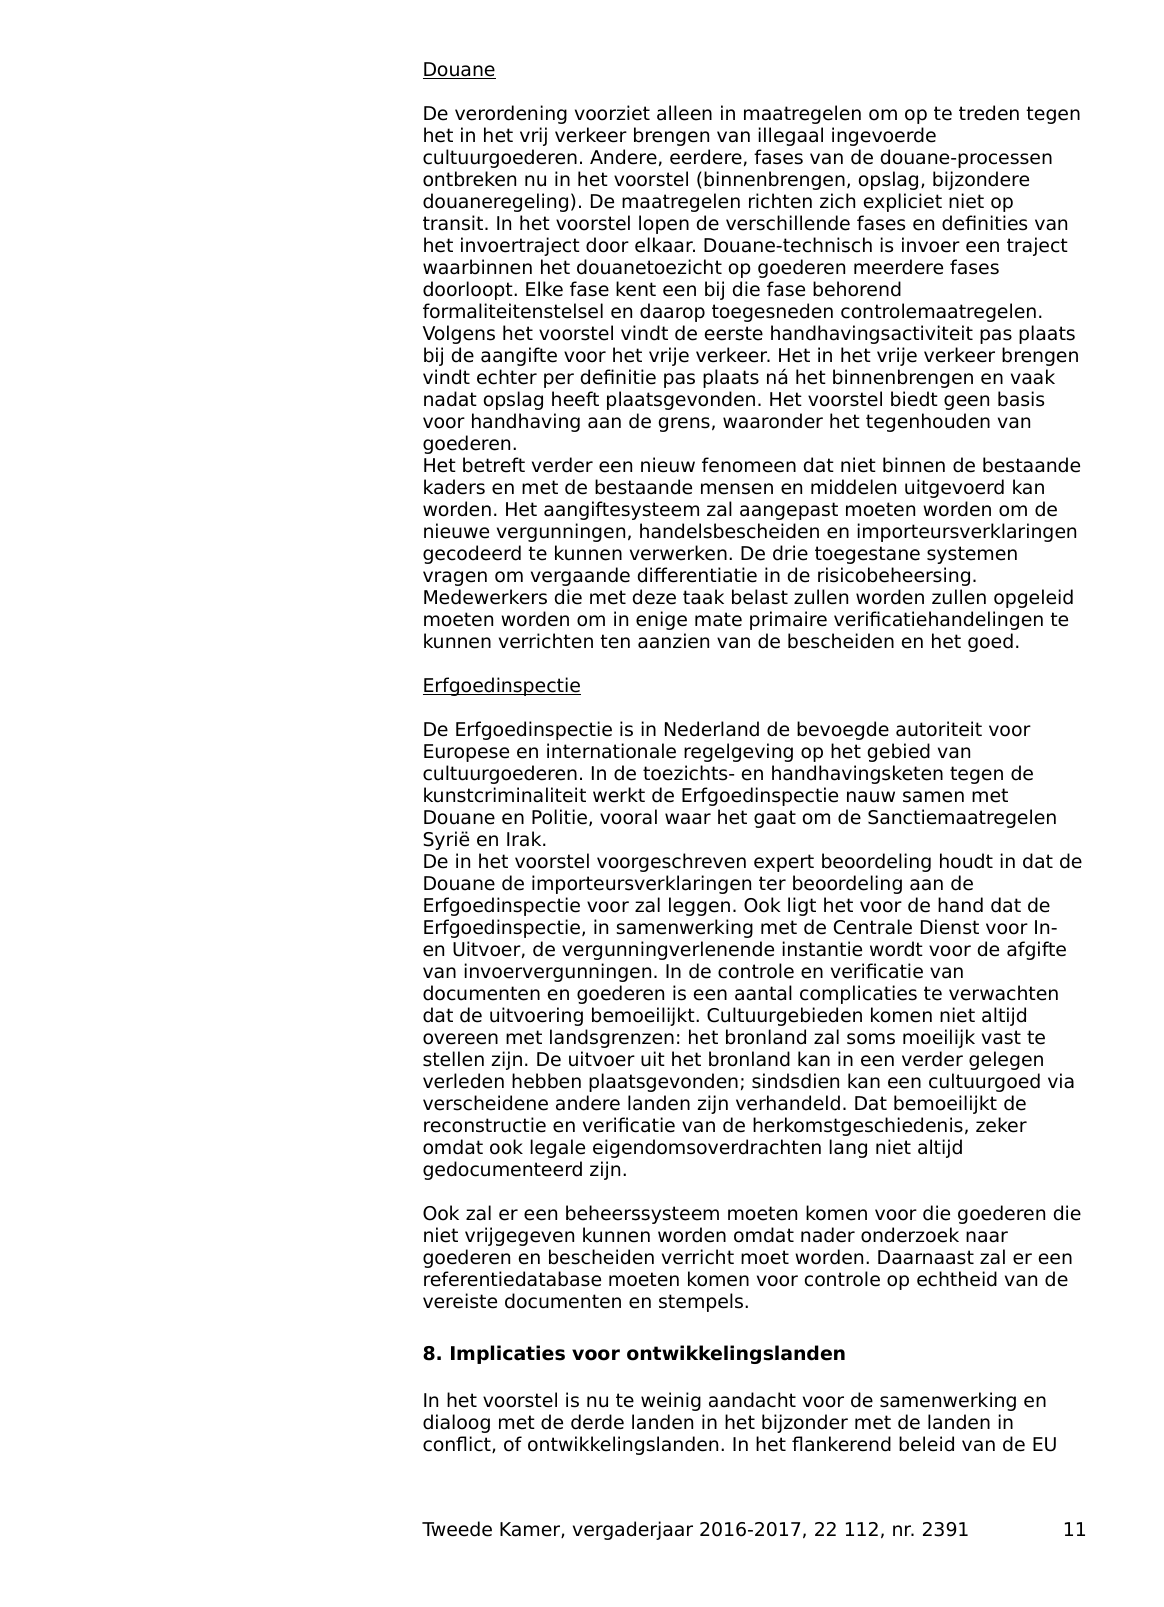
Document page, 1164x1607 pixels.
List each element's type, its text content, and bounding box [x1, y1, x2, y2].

text De in het voorstel voorgeschreven expert beoordeling houdt in dat de Douane de importeursverklaringen ter beoordeling aan de Erfgoedinspectie voor zal leggen. Ook ligt het voor de hand dat de Erfgoedinspectie, in samenwerking met de Centrale Dienst voor In- en Uitvoer, de vergunningverlenende instantie wordt voor de afgifte van invoervergunningen. In de controle en verificatie van documenten en goederen is een aantal complicaties te verwachten dat de uitvoering bemoeilijkt. Cultuurgebieden komen niet altijd overeen met landsgrenzen: het bronland zal soms moeilijk vast te stellen zijn. De uitvoer uit het bronland kan in een verder gelegen verleden hebben plaatsgevonden; sindsdien kan een cultuurgoed via verscheidene andere landen zijn verhandeld. Dat bemoeilijkt de reconstructie en verificatie van de herkomstgeschiedenis, zeker omdat ook legale eigendomsoverdrachten lang niet altijd gedocumenteerd zijn. [422, 851, 1087, 1181]
text Ook zal er een beheerssysteem moeten komen voor die goederen die niet vrijgegeven kunnen worden omdat nader onderzoek naar goederen en bescheiden verricht moet worden. Daarnaast zal er een referentiedatabase moeten komen voor controle op echtheid van de vereiste documenten en stempels. [422, 1203, 1087, 1313]
subtitle Douane [422, 59, 1087, 81]
text Het betreft verder een nieuw fenomeen dat niet binnen de bestaande kaders en met de bestaande mensen en middelen uitgevoerd kan worden. Het aangiftesysteem zal aangepast moeten worden om de nieuwe vergunningen, handelsbescheiden en importeursverklaringen gecodeerd te kunnen verwerken. De drie toegestane systemen vragen om vergaande differentiatie in de risicobeheersing. Medewerkers die met deze taak belast zullen worden zullen opgeleid moeten worden om in enige mate primaire verificatiehandelingen te kunnen verrichten ten aanzien van de bescheiden en het goed. [422, 455, 1087, 653]
text In het voorstel is nu te weinig aandacht voor de samenwerking en dialoog met de derde landen in het bijzonder met de landen in conflict, of ontwikkelingslanden. In het flankerend beleid van de EU [422, 1390, 1087, 1456]
text De verordening voorziet alleen in maatregelen om op te treden tegen het in het vrij verkeer brengen van illegaal ingevoerde cultuurgoederen. Andere, eerdere, fases van de douane-processen ontbreken nu in het voorstel (binnenbrengen, opslag, bijzondere douaneregeling). De maatregelen richten zich expliciet niet op transit. In het voorstel lopen de verschillende fases en definities van het invoertraject door elkaar. Douane-technisch is invoer een traject waarbinnen het douanetoezicht op goederen meerdere fases doorloopt. Elke fase kent een bij die fase behorend formaliteitenstelsel en daarop toegesneden controlemaatregelen. Volgens het voorstel vindt de eerste handhavingsactiviteit pas plaats bij de aangifte voor het vrije verkeer. Het in het vrije verkeer brengen vindt echter per definitie pas plaats ná het binnenbrengen en vaak nadat opslag heeft plaatsgevonden. Het voorstel biedt geen basis voor handhaving aan de grens, waaronder het tegenhouden van goederen. [422, 103, 1087, 455]
text De Erfgoedinspectie is in Nederland de bevoegde autoriteit voor Europese en internationale regelgeving op het gebied van cultuurgoederen. In de toezichts- en handhavingsketen tegen de kunstcriminaliteit werkt de Erfgoedinspectie nauw samen met Douane en Politie, vooral waar het gaat om de Sanctiemaatregelen Syrië en Irak. [422, 719, 1087, 851]
subtitle 8. Implicaties voor ontwikkelingslanden [422, 1343, 1087, 1365]
subtitle Erfgoedinspectie [422, 675, 1087, 697]
